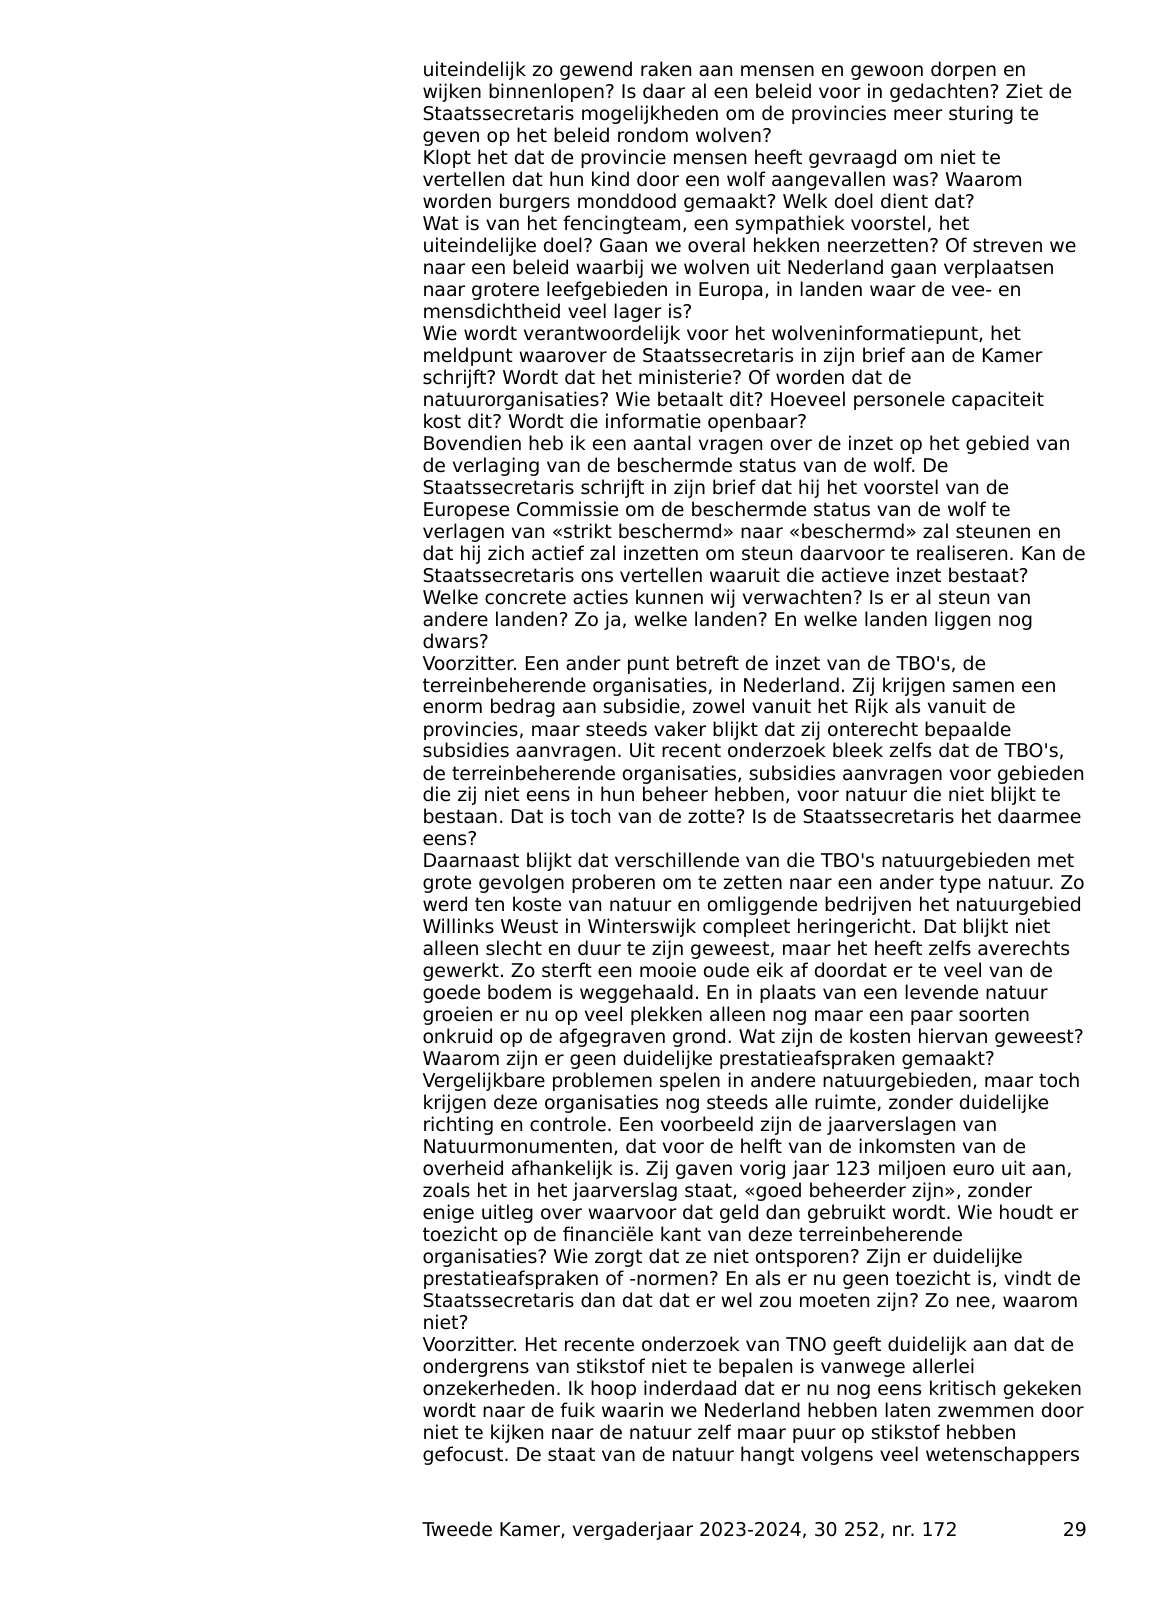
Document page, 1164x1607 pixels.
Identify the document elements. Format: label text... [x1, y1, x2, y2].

text Voorzitter. Het recente onderzoek van TNO geeft duidelijk aan dat de ondergrens van stikstof niet te bepalen is vanwege allerlei onzekerheden. Ik hoop inderdaad dat er nu nog eens kritisch gekeken wordt naar de fuik waarin we Nederland hebben laten zwemmen door niet te kijken naar de natuur zelf maar puur op stikstof hebben gefocust. De staat van de natuur hangt volgens veel wetenschappers [422, 1334, 1087, 1466]
text Bovendien heb ik een aantal vragen over de inzet op het gebied van de verlaging van de beschermde status van de wolf. De Staatssecretaris schrijft in zijn brief dat hij het voorstel van de Europese Commissie om de beschermde status van de wolf te verlagen van «strikt beschermd» naar «beschermd» zal steunen en dat hij zich actief zal inzetten om steun daarvoor te realiseren. Kan de Staatssecretaris ons vertellen waaruit die actieve inzet bestaat? Welke concrete acties kunnen wij verwachten? Is er al steun van andere landen? Zo ja, welke landen? En welke landen liggen nog dwars? [422, 433, 1087, 652]
text Wat is van het fencingteam, een sympathiek voorstel, het uiteindelijke doel? Gaan we overal hekken neerzetten? Of streven we naar een beleid waarbij we wolven uit Nederland gaan verplaatsen naar grotere leefgebieden in Europa, in landen waar de vee- en mensdichtheid veel lager is? [422, 213, 1087, 323]
text Wie wordt verantwoordelijk voor het wolveninformatiepunt, het meldpunt waarover de Staatssecretaris in zijn brief aan de Kamer schrijft? Wordt dat het ministerie? Of worden dat de natuurorganisaties? Wie betaalt dit? Hoeveel personele capaciteit kost dit? Wordt die informatie openbaar? [422, 323, 1087, 433]
text uiteindelijk zo gewend raken aan mensen en gewoon dorpen en wijken binnenlopen? Is daar al een beleid voor in gedachten? Ziet de Staatssecretaris mogelijkheden om de provincies meer sturing te geven op het beleid rondom wolven? [422, 59, 1087, 147]
text Klopt het dat de provincie mensen heeft gevraagd om niet te vertellen dat hun kind door een wolf aangevallen was? Waarom worden burgers monddood gemaakt? Welk doel dient dat? [422, 147, 1087, 213]
text Daarnaast blijkt dat verschillende van die TBO's natuurgebieden met grote gevolgen proberen om te zetten naar een ander type natuur. Zo werd ten koste van natuur en omliggende bedrijven het natuurgebied Willinks Weust in Winterswijk compleet heringericht. Dat blijkt niet alleen slecht en duur te zijn geweest, maar het heeft zelfs averechts gewerkt. Zo sterft een mooie oude eik af doordat er te veel van de goede bodem is weggehaald. En in plaats van een levende natuur groeien er nu op veel plekken alleen nog maar een paar soorten onkruid op de afgegraven grond. Wat zijn de kosten hiervan geweest? Waarom zijn er geen duidelijke prestatieafspraken gemaakt? [422, 850, 1087, 1070]
text Voorzitter. Een ander punt betreft de inzet van de TBO's, de terreinbeherende organisaties, in Nederland. Zij krijgen samen een enorm bedrag aan subsidie, zowel vanuit het Rijk als vanuit de provincies, maar steeds vaker blijkt dat zij onterecht bepaalde subsidies aanvragen. Uit recent onderzoek bleek zelfs dat de TBO's, de terreinbeherende organisaties, subsidies aanvragen voor gebieden die zij niet eens in hun beheer hebben, voor natuur die niet blijkt te bestaan. Dat is toch van de zotte? Is de Staatssecretaris het daarmee eens? [422, 652, 1087, 850]
text Vergelijkbare problemen spelen in andere natuurgebieden, maar toch krijgen deze organisaties nog steeds alle ruimte, zonder duidelijke richting en controle. Een voorbeeld zijn de jaarverslagen van Natuurmonumenten, dat voor de helft van de inkomsten van de overheid afhankelijk is. Zij gaven vorig jaar 123 miljoen euro uit aan, zoals het in het jaarverslag staat, «goed beheerder zijn», zonder enige uitleg over waarvoor dat geld dan gebruikt wordt. Wie houdt er toezicht op de financiële kant van deze terreinbeherende organisaties? Wie zorgt dat ze niet ontsporen? Zijn er duidelijke prestatieafspraken of -normen? En als er nu geen toezicht is, vindt de Staatssecretaris dan dat dat er wel zou moeten zijn? Zo nee, waarom niet? [422, 1070, 1087, 1334]
